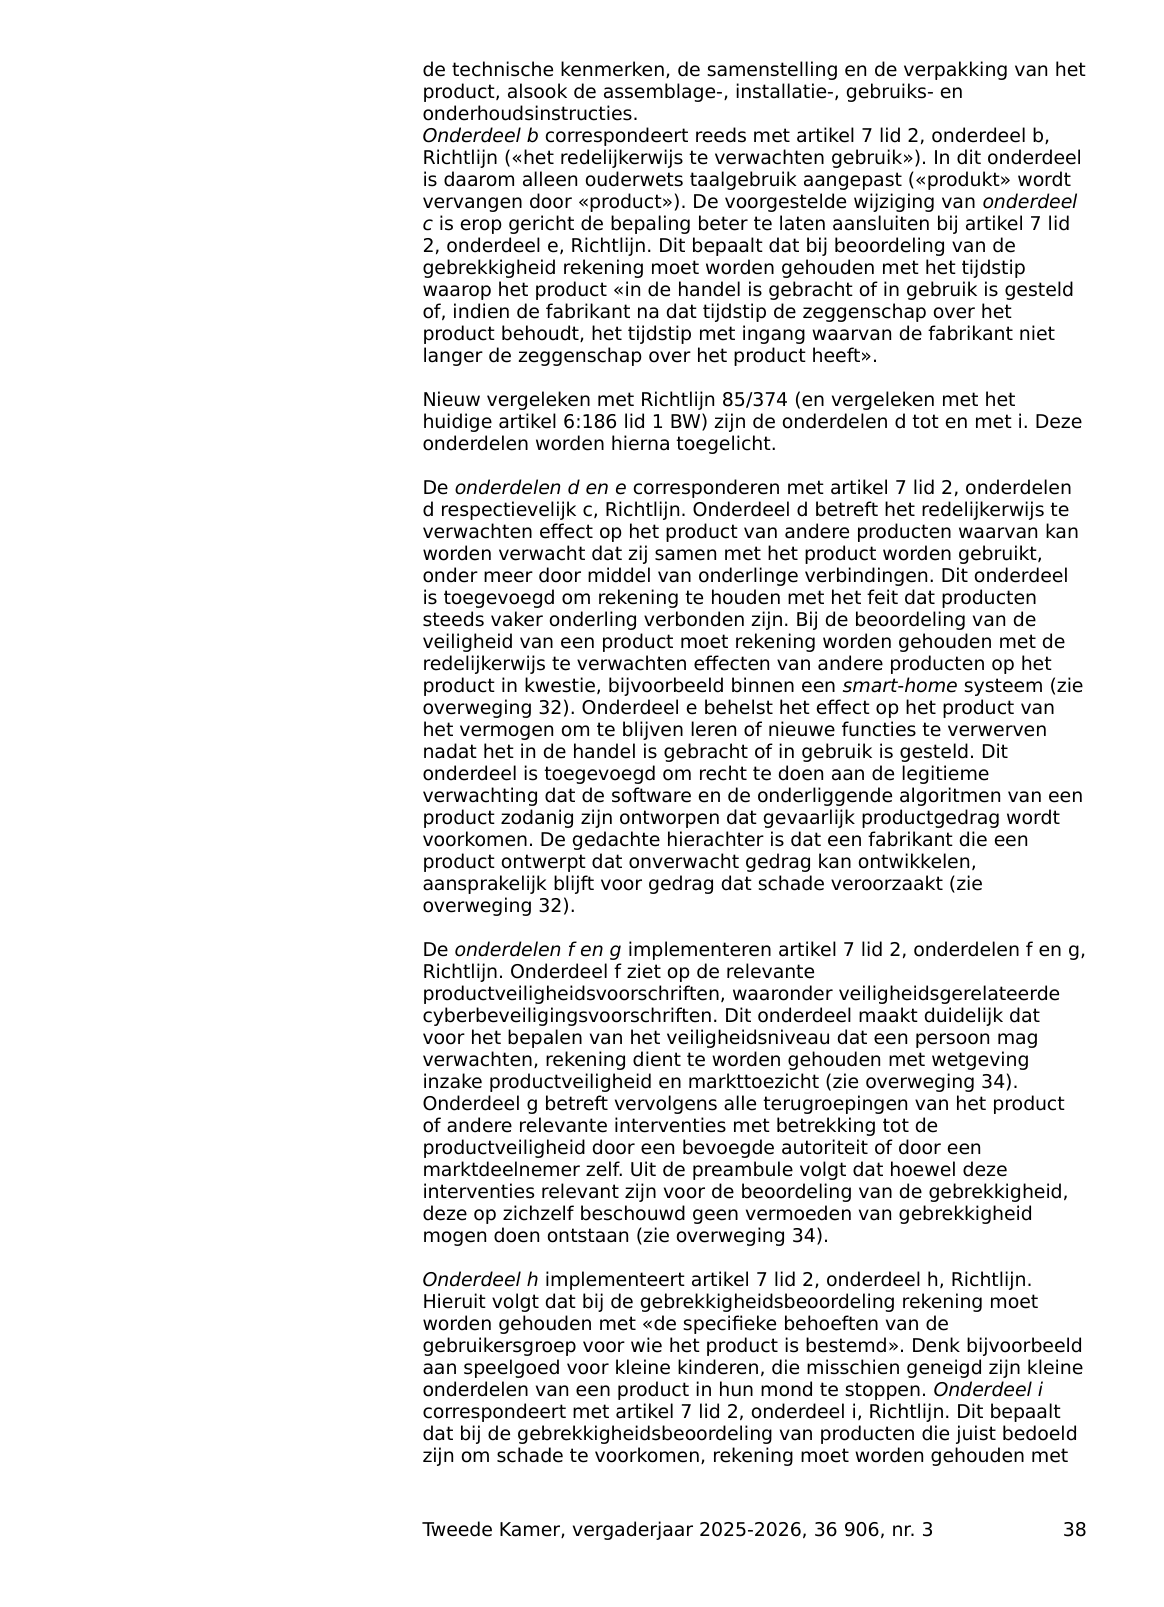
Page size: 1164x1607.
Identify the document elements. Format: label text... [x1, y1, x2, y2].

text Onderdeel h implementeert artikel 7 lid 2, onderdeel h, Richtlijn. Hieruit volgt dat bij de gebrekkigheidsbeoordeling rekening moet worden gehouden met «de specifieke behoeften van de gebruikersgroep voor wie het product is bestemd». Denk bijvoorbeeld aan speelgoed voor kleine kinderen, die misschien geneigd zijn kleine onderdelen van een product in hun mond te stoppen. Onderdeel i correspondeert met artikel 7 lid 2, onderdeel i, Richtlijn. Dit bepaalt dat bij de gebrekkigheidsbeoordeling van producten die juist bedoeld zijn om schade te voorkomen, rekening moet worden gehouden met [422, 1269, 1087, 1467]
text Nieuw vergeleken met Richtlijn 85/374 (en vergeleken met het huidige artikel 6:186 lid 1 BW) zijn de onderdelen d tot en met i. Deze onderdelen worden hierna toegelicht. [422, 389, 1087, 455]
text de technische kenmerken, de samenstelling en de verpakking van het product, alsook de assemblage-, installatie-, gebruiks- en onderhoudsinstructies. [422, 59, 1087, 125]
text De onderdelen d en e corresponderen met artikel 7 lid 2, onderdelen d respectievelijk c, Richtlijn. Onderdeel d betreft het redelijkerwijs te verwachten effect op het product van andere producten waarvan kan worden verwacht dat zij samen met het product worden gebruikt, onder meer door middel van onderlinge verbindingen. Dit onderdeel is toegevoegd om rekening te houden met het feit dat producten steeds vaker onderling verbonden zijn. Bij de beoordeling van de veiligheid van een product moet rekening worden gehouden met de redelijkerwijs te verwachten effecten van andere producten op het product in kwestie, bijvoorbeeld binnen een smart-home systeem (zie overweging 32). Onderdeel e behelst het effect op het product van het vermogen om te blijven leren of nieuwe functies te verwerven nadat het in de handel is gebracht of in gebruik is gesteld. Dit onderdeel is toegevoegd om recht te doen aan de legitieme verwachting dat de software en de onderliggende algoritmen van een product zodanig zijn ontworpen dat gevaarlijk productgedrag wordt voorkomen. De gedachte hierachter is dat een fabrikant die een product ontwerpt dat onverwacht gedrag kan ontwikkelen, aansprakelijk blijft voor gedrag dat schade veroorzaakt (zie overweging 32). [422, 477, 1087, 917]
text Onderdeel b correspondeert reeds met artikel 7 lid 2, onderdeel b, Richtlijn («het redelijkerwijs te verwachten gebruik»). In dit onderdeel is daarom alleen ouderwets taalgebruik aangepast («produkt» wordt vervangen door «product»). De voorgestelde wijziging van onderdeel c is erop gericht de bepaling beter te laten aansluiten bij artikel 7 lid 2, onderdeel e, Richtlijn. Dit bepaalt dat bij beoordeling van de gebrekkigheid rekening moet worden gehouden met het tijdstip waarop het product «in de handel is gebracht of in gebruik is gesteld of, indien de fabrikant na dat tijdstip de zeggenschap over het product behoudt, het tijdstip met ingang waarvan de fabrikant niet langer de zeggenschap over het product heeft». [422, 125, 1087, 367]
text De onderdelen f en g implementeren artikel 7 lid 2, onderdelen f en g, Richtlijn. Onderdeel f ziet op de relevante productveiligheidsvoorschriften, waaronder veiligheidsgerelateerde cyberbeveiligingsvoorschriften. Dit onderdeel maakt duidelijk dat voor het bepalen van het veiligheidsniveau dat een persoon mag verwachten, rekening dient te worden gehouden met wetgeving inzake productveiligheid en markttoezicht (zie overweging 34). Onderdeel g betreft vervolgens alle terugroepingen van het product of andere relevante interventies met betrekking tot de productveiligheid door een bevoegde autoriteit of door een marktdeelnemer zelf. Uit de preambule volgt dat hoewel deze interventies relevant zijn voor de beoordeling van de gebrekkigheid, deze op zichzelf beschouwd geen vermoeden van gebrekkigheid mogen doen ontstaan (zie overweging 34). [422, 939, 1087, 1247]
